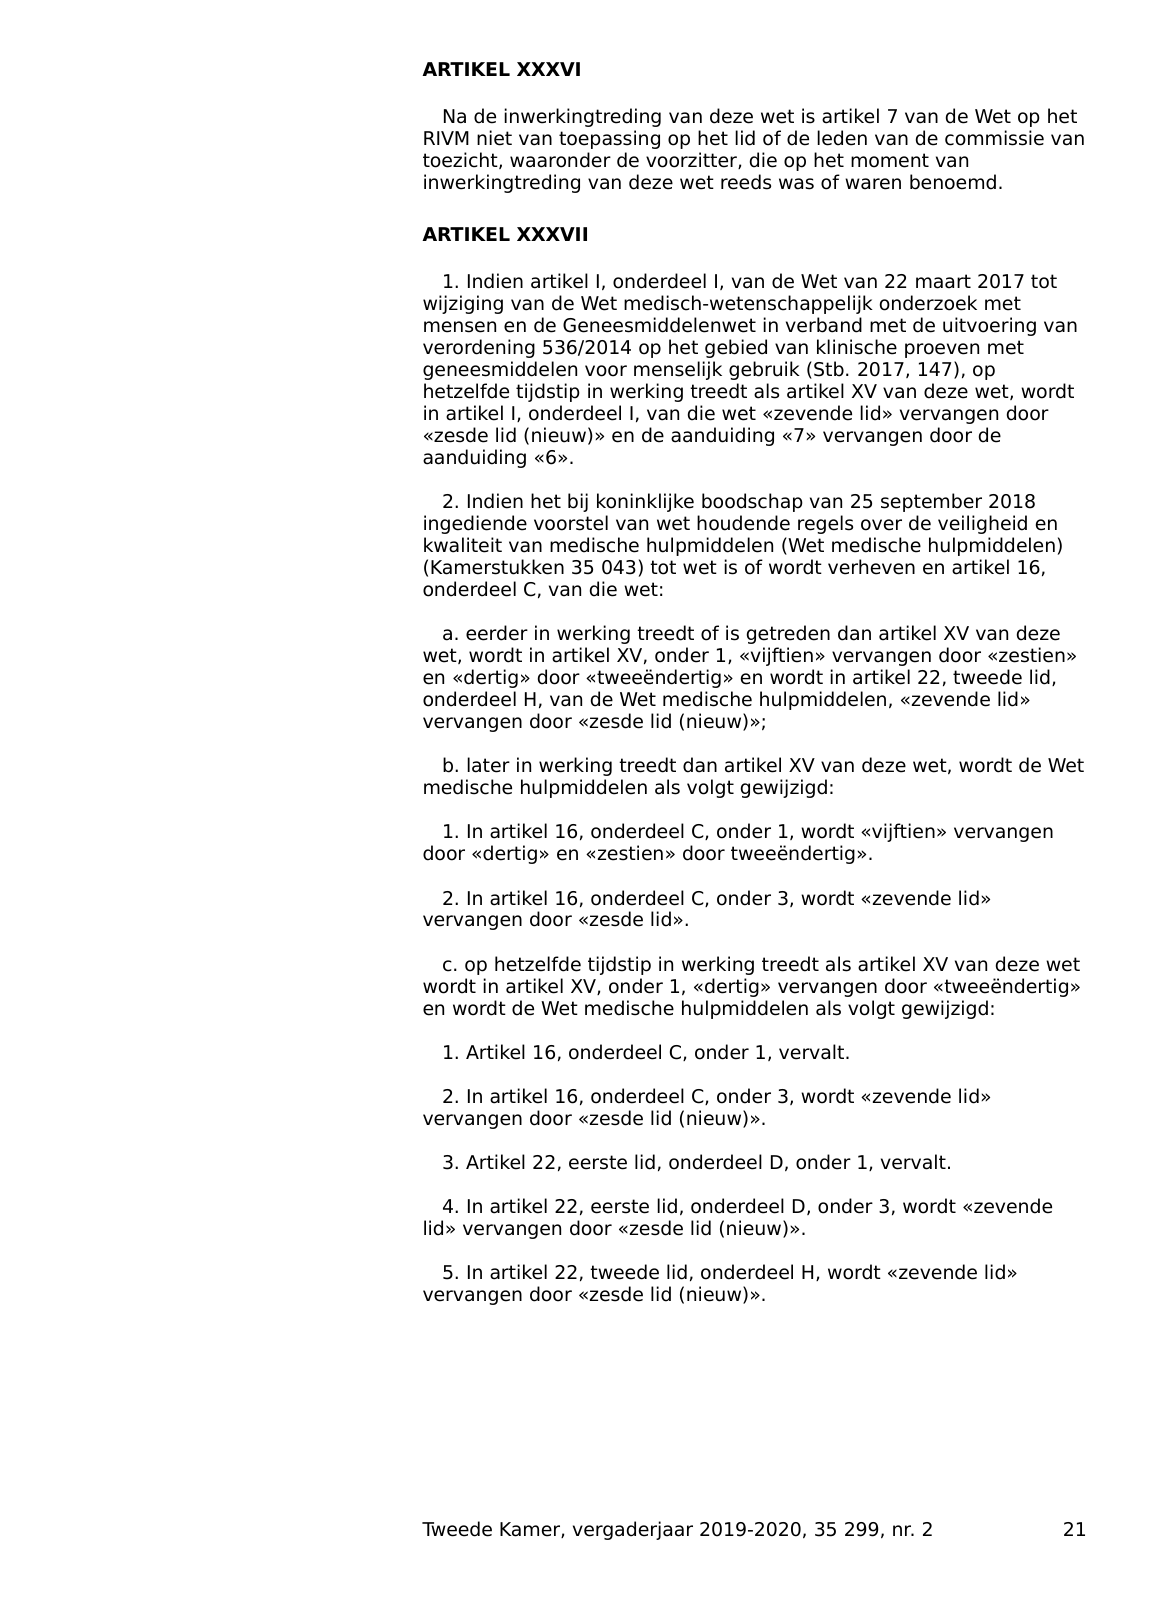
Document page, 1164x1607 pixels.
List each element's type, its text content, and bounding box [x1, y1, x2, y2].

text 1. Artikel 16, onderdeel C, onder 1, vervalt. [422, 1042, 1087, 1064]
text Na de inwerkingtreding van deze wet is artikel 7 van de Wet op het RIVM niet van toepassing op het lid of de leden van de commissie van toezicht, waaronder de voorzitter, die op het moment van inwerkingtreding van deze wet reeds was of waren benoemd. [422, 106, 1087, 194]
text 2. Indien het bij koninklijke boodschap van 25 september 2018 ingediende voorstel van wet houdende regels over de veiligheid en kwaliteit van medische hulpmiddelen (Wet medische hulpmiddelen) (Kamerstukken 35 043) tot wet is of wordt verheven en artikel 16, onderdeel C, van die wet: [422, 491, 1087, 601]
text 2. In artikel 16, onderdeel C, onder 3, wordt «zevende lid» vervangen door «zesde lid (nieuw)». [422, 1086, 1087, 1130]
text a. eerder in werking treedt of is getreden dan artikel XV van deze wet, wordt in artikel XV, onder 1, «vijftien» vervangen door «zestien» en «dertig» door «tweeëndertig» en wordt in artikel 22, tweede lid, onderdeel H, van de Wet medische hulpmiddelen, «zevende lid» vervangen door «zesde lid (nieuw)»; [422, 623, 1087, 733]
subtitle ARTIKEL XXXVI [422, 59, 1087, 81]
text 4. In artikel 22, eerste lid, onderdeel D, onder 3, wordt «zevende lid» vervangen door «zesde lid (nieuw)». [422, 1196, 1087, 1240]
text 1. In artikel 16, onderdeel C, onder 1, wordt «vijftien» vervangen door «dertig» en «zestien» door tweeëndertig». [422, 821, 1087, 865]
text 1. Indien artikel I, onderdeel I, van de Wet van 22 maart 2017 tot wijziging van de Wet medisch-wetenschappelijk onderzoek met mensen en de Geneesmiddelenwet in verband met de uitvoering van verordening 536/2014 op het gebied van klinische proeven met geneesmiddelen voor menselijk gebruik (Stb. 2017, 147), op hetzelfde tijdstip in werking treedt als artikel XV van deze wet, wordt in artikel I, onderdeel I, van die wet «zevende lid» vervangen door «zesde lid (nieuw)» en de aanduiding «7» vervangen door de aanduiding «6». [422, 271, 1087, 469]
text 3. Artikel 22, eerste lid, onderdeel D, onder 1, vervalt. [422, 1152, 1087, 1174]
text c. op hetzelfde tijdstip in werking treedt als artikel XV van deze wet wordt in artikel XV, onder 1, «dertig» vervangen door «tweeëndertig» en wordt de Wet medische hulpmiddelen als volgt gewijzigd: [422, 953, 1087, 1019]
text b. later in werking treedt dan artikel XV van deze wet, wordt de Wet medische hulpmiddelen als volgt gewijzigd: [422, 755, 1087, 799]
text 5. In artikel 22, tweede lid, onderdeel H, wordt «zevende lid» vervangen door «zesde lid (nieuw)». [422, 1262, 1087, 1306]
text 2. In artikel 16, onderdeel C, onder 3, wordt «zevende lid» vervangen door «zesde lid». [422, 887, 1087, 931]
subtitle ARTIKEL XXXVII [422, 224, 1087, 246]
